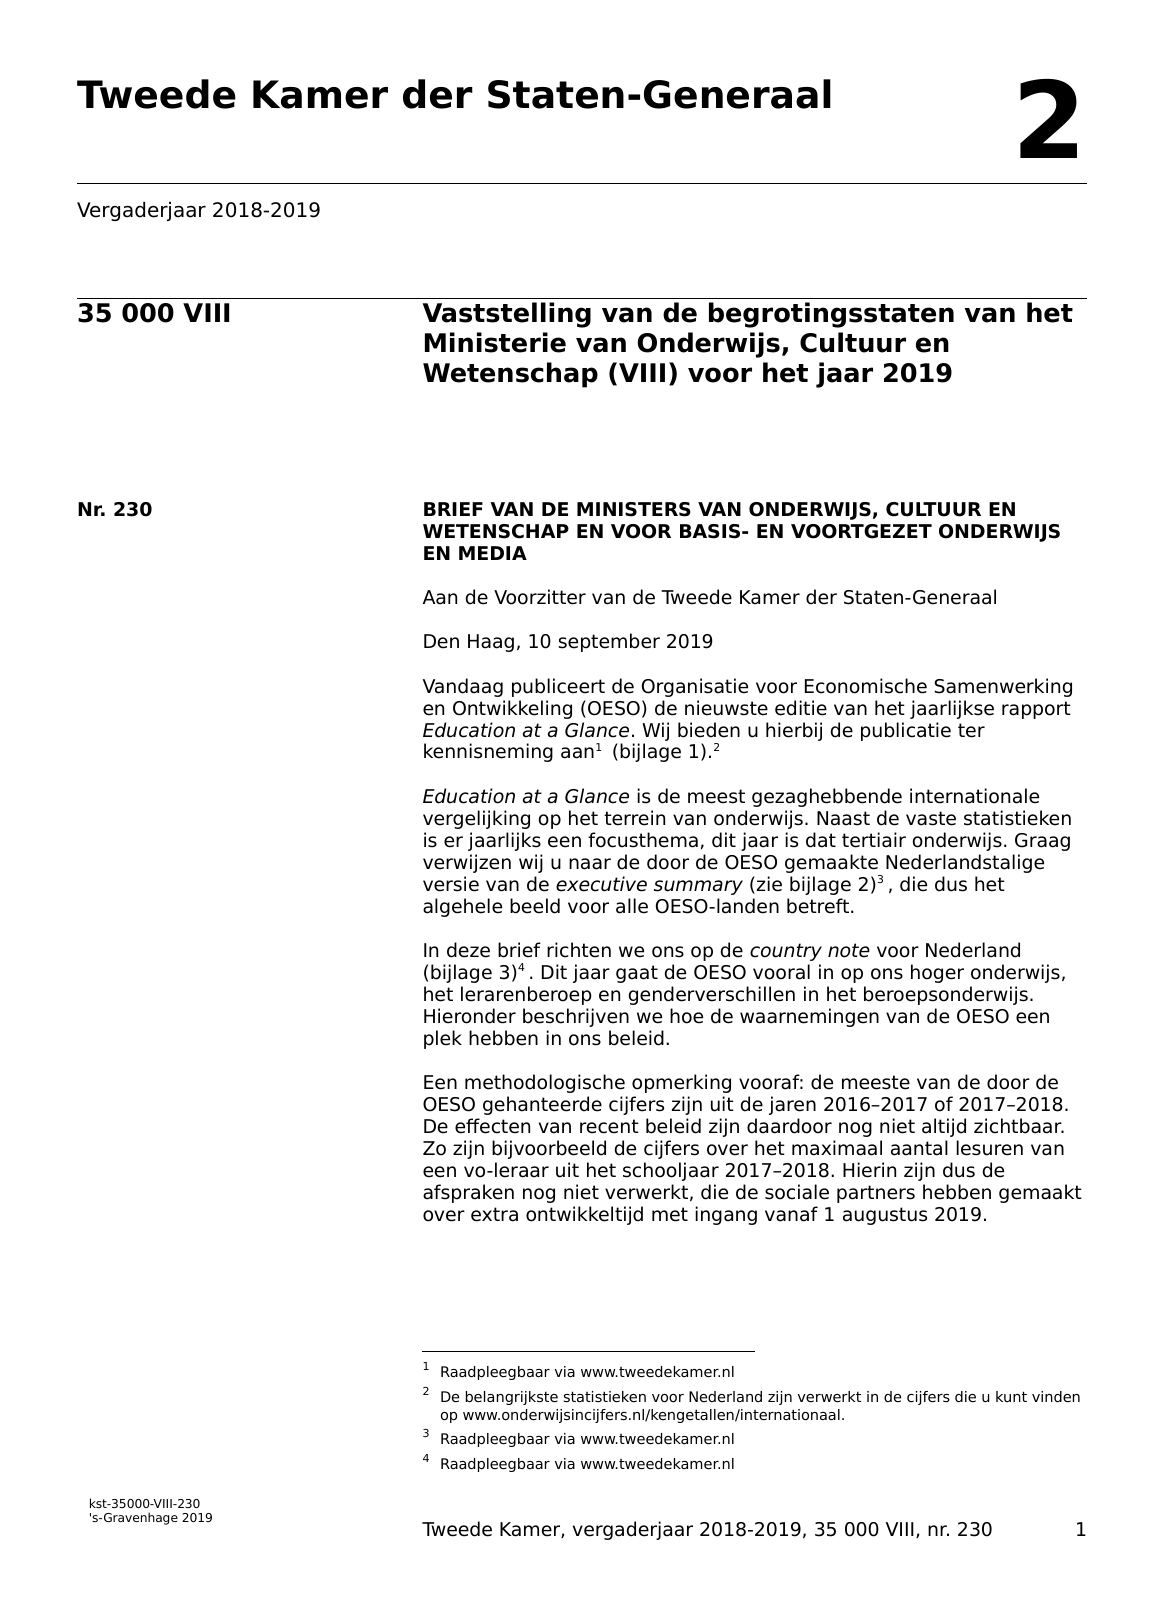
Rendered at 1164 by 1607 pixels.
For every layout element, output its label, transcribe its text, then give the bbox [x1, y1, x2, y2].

subtitle Nr. 230 BRIEF VAN DE MINISTERS VAN ONDERWIJS, CULTUUR EN WETENSCHAP EN VOOR BASIS- EN VOORTGEZET ONDERWIJS EN MEDIA [77, 499, 1087, 565]
text 's-Gravenhage 2019 [88, 1511, 323, 1525]
text Een methodologische opmerking vooraf: de meeste van de door de OESO gehanteerde cijfers zijn uit de jaren 2016–2017 of 2017–2018. De effecten van recent beleid zijn daardoor nog niet altijd zichtbaar. Zo zijn bijvoorbeeld de cijfers over het maximaal aantal lesuren van een vo-leraar uit het schooljaar 2017–2018. Hierin zijn dus de afspraken nog niet verwerkt, die de sociale partners hebben gemaakt over extra ontwikkeltijd met ingang vanaf 1 augustus 2019. [422, 1072, 1087, 1226]
text Raadpleegbaar via www.tweedekamer.nl [422, 1360, 1087, 1382]
text In deze brief richten we ons op de country note voor Nederland (bijlage 3). Dit jaar gaat de OESO vooral in op ons hoger onderwijs, het lerarenberoep en genderverschillen in het beroepsonderwijs. Hieronder beschrijven we hoe de waarnemingen van de OESO een plek hebben in ons beleid. [422, 940, 1087, 1049]
table_header Tweede Kamer der Staten-Generaal [77, 59, 886, 183]
text kst-35000-VIII-230 [88, 1497, 323, 1511]
table_header 2 [886, 59, 1087, 183]
text Aan de Voorzitter van de Tweede Kamer der Staten-Generaal [422, 587, 1087, 609]
subtitle 35 000 VIII Vaststelling van de begrotingsstaten van het Ministerie van Onderwijs, Cultuur en Wetenschap (VIII) voor het jaar 2019 [77, 299, 1087, 388]
text Vandaag publiceert de Organisatie voor Economische Samenwerking en Ontwikkeling (OESO) de nieuwste editie van het jaarlijkse rapport Education at a Glance. Wij bieden u hierbij de publicatie ter kennisneming aan (bijlage 1). [422, 676, 1087, 763]
text Education at a Glance is de meest gezaghebbende internationale vergelijking op het terrein van onderwijs. Naast de vaste statistieken is er jaarlijks een focusthema, dit jaar is dat tertiair onderwijs. Graag verwijzen wij u naar de door de OESO gemaakte Nederlandstalige versie van de executive summary (zie bijlage 2), die dus het algehele beeld voor alle OESO-landen betreft. [422, 786, 1087, 917]
text Raadpleegbaar via www.tweedekamer.nl [422, 1427, 1087, 1449]
text Den Haag, 10 september 2019 [422, 631, 1087, 653]
text Raadpleegbaar via www.tweedekamer.nl [422, 1452, 1087, 1474]
text De belangrijkste statistieken voor Nederland zijn verwerkt in de cijfers die u kunt vinden op www.onderwijsincijfers.nl/kengetallen/internationaal. [422, 1385, 1087, 1424]
table_cell Vergaderjaar 2018-2019 [77, 184, 1087, 298]
